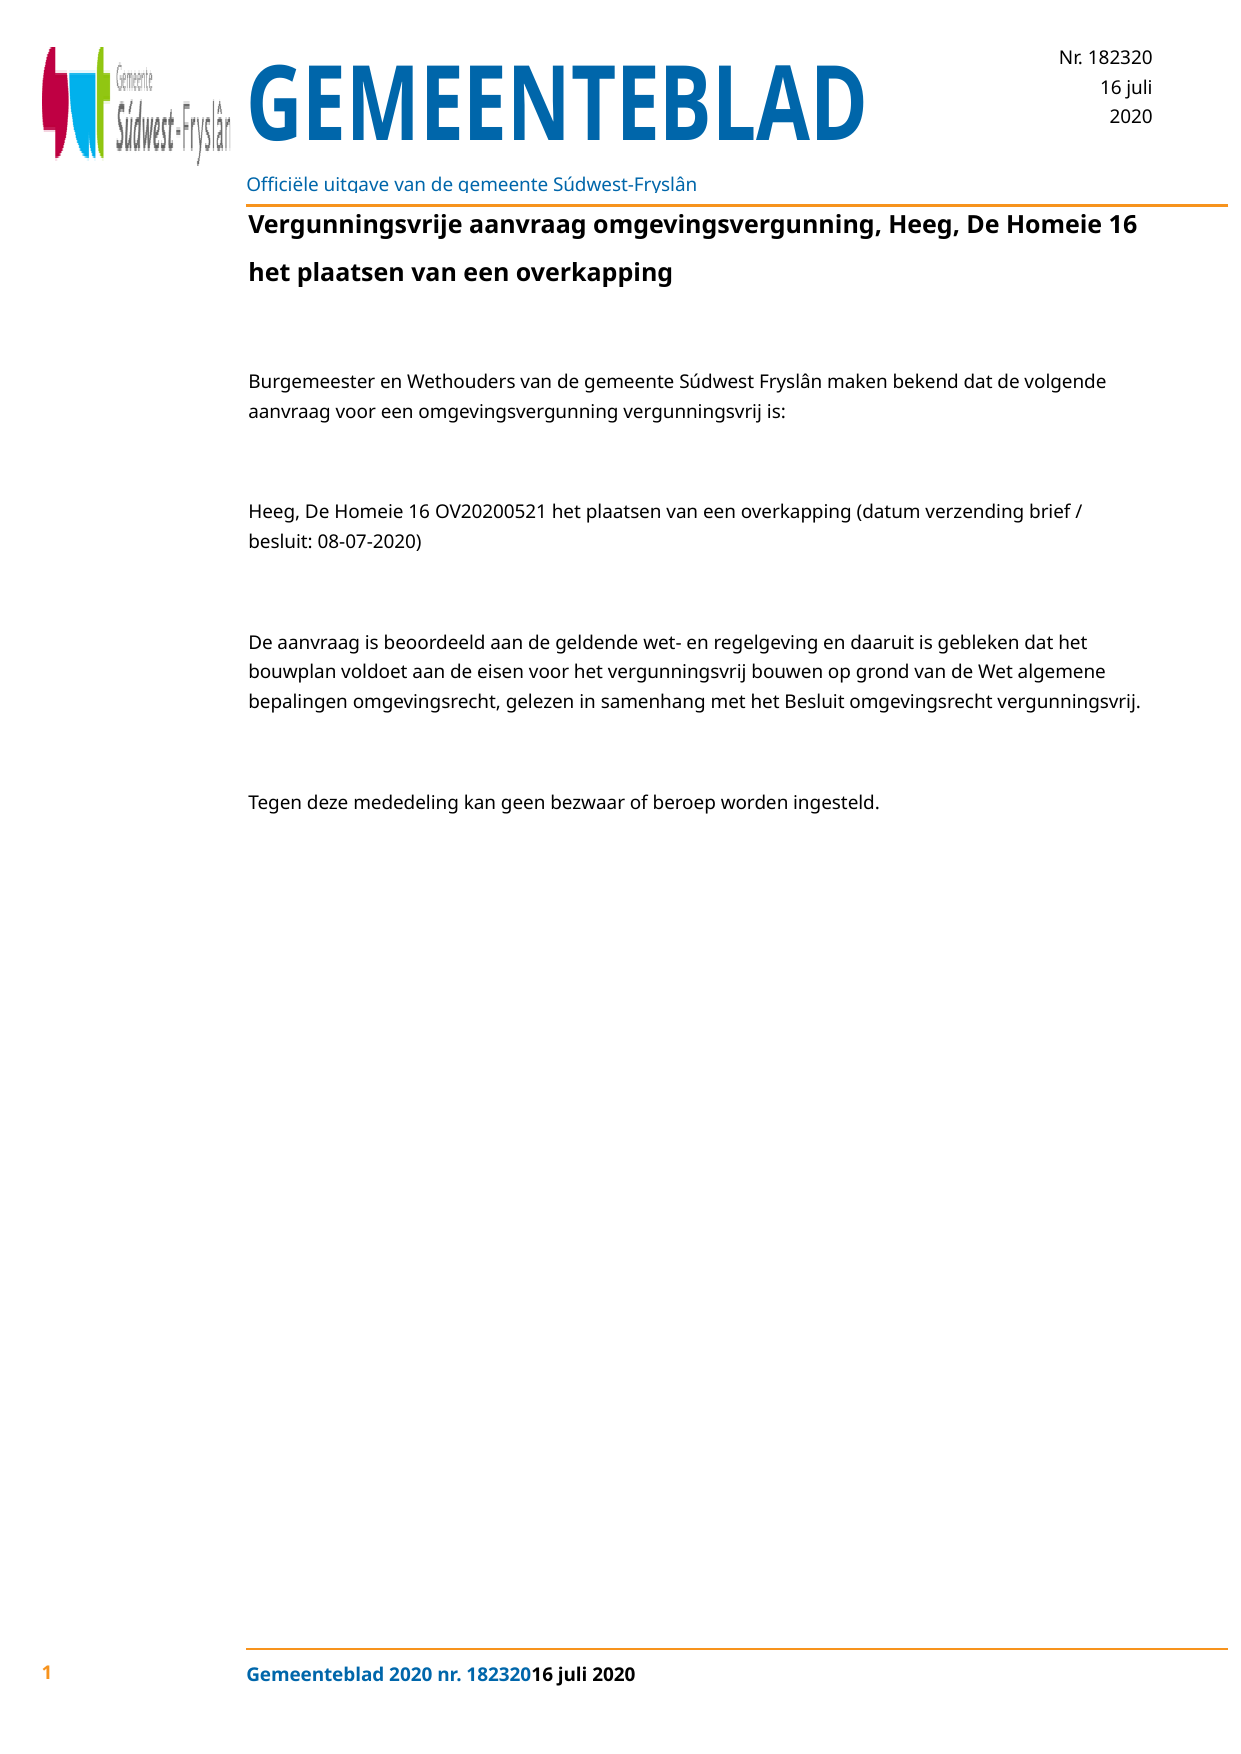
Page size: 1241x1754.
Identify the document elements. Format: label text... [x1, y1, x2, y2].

text De aanvraag is beoordeeld aan de geldende wet- en regelgeving en daaruit is gebleken dat het bouwplan voldoet aan de eisen voor het vergunningsvrij bouwen op grond van de Wet algemene bepalingen omgevingsrecht, gelezen in samenhang met het Besluit omgevingsrecht vergunningsvrij. [248, 629, 1152, 714]
text Heeg, De Homeie 16 OV20200521 het plaatsen van een overkapping (datum verzending brief / besluit: 08-07-2020) [248, 499, 1152, 554]
text Vergunningsvrije aanvraag omgevingsvergunning, Heeg, De Homeie 16 het plaatsen van een overkapping [248, 207, 1152, 288]
picture [41, 47, 231, 172]
text Burgemeester en Wethouders van de gemeente Súdwest Fryslân maken bekend dat de volgende aanvraag voor een omgevingsvergunning vergunningsvrij is: [248, 368, 1152, 424]
text Tegen deze mededeling kan geen bezwaar of beroep worden ingesteld. [248, 789, 1152, 815]
